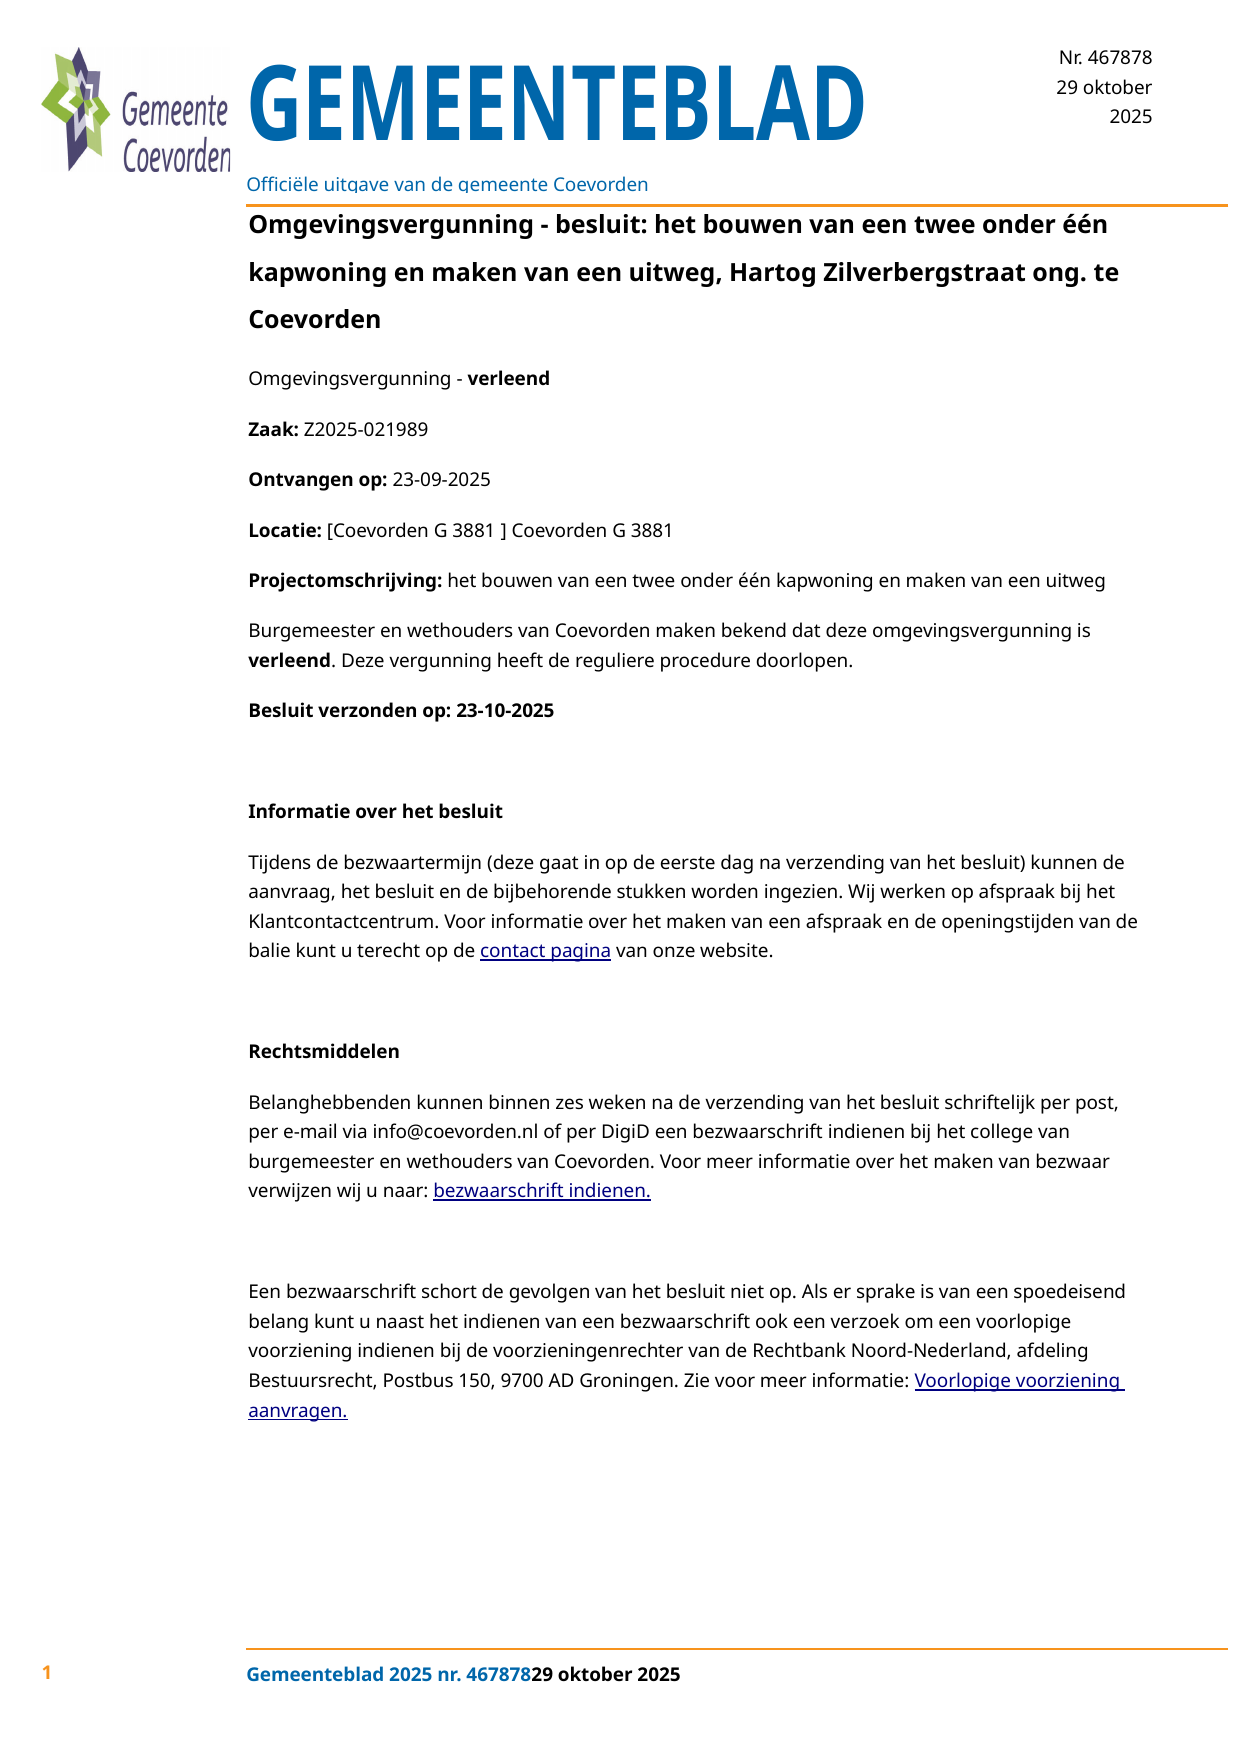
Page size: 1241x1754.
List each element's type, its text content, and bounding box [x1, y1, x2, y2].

text Zaak: Z2025-021989 [248, 416, 1152, 442]
picture [41, 47, 231, 172]
text Belanghebbenden kunnen binnen zes weken na de verzending van het besluit schriftelijk per post, per e-mail via info@coevorden.nl of per DigiD een bezwaarschrift indienen bij het college van burgemeester en wethouders van Coevorden. Voor meer informatie over het maken van bezwaar verwijzen wij u naar: bezwaarschrift indienen. [248, 1089, 1152, 1203]
text Rechtsmiddelen [248, 1038, 1152, 1064]
text Tijdens de bezwaartermijn (deze gaat in op de eerste dag na verzending van het besluit) kunnen de aanvraag, het besluit en de bijbehorende stukken worden ingezien. Wij werken op afspraak bij het Klantcontactcentrum. Voor informatie over het maken van een afspraak en de openingstijden van de balie kunt u terecht op de contact pagina van onze website. [248, 849, 1152, 963]
text Een bezwaarschrift schort de gevolgen van het besluit niet op. Als er sprake is van een spoedeisend belang kunt u naast het indienen van een bezwaarschrift ook een verzoek om een voorlopige voorziening indienen bij de voorzieningenrechter van de Rechtbank Noord-Nederland, afdeling Bestuursrecht, Postbus 150, 9700 AD Groningen. Zie voor meer informatie: Voorlopige voorziening aanvragen. [248, 1278, 1152, 1422]
text Projectomschrijving: het bouwen van een twee onder één kapwoning en maken van een uitweg [248, 567, 1152, 593]
text Burgemeester en wethouders van Coevorden maken bekend dat deze omgevingsvergunning is verleend. Deze vergunning heeft de reguliere procedure doorlopen. [248, 618, 1152, 673]
text Ontvangen op: 23-09-2025 [248, 466, 1152, 492]
text Locatie: [Coevorden G 3881 ] Coevorden G 3881 [248, 517, 1152, 542]
text Informatie over het besluit [248, 798, 1152, 824]
text Besluit verzonden op: 23-10-2025 [248, 698, 1152, 723]
text Omgevingsvergunning - verleend [248, 366, 1152, 391]
text Omgevingsvergunning - besluit: het bouwen van een twee onder één kapwoning en maken van een uitweg, Hartog Zilverbergstraat ong. te Coevorden [248, 207, 1152, 336]
